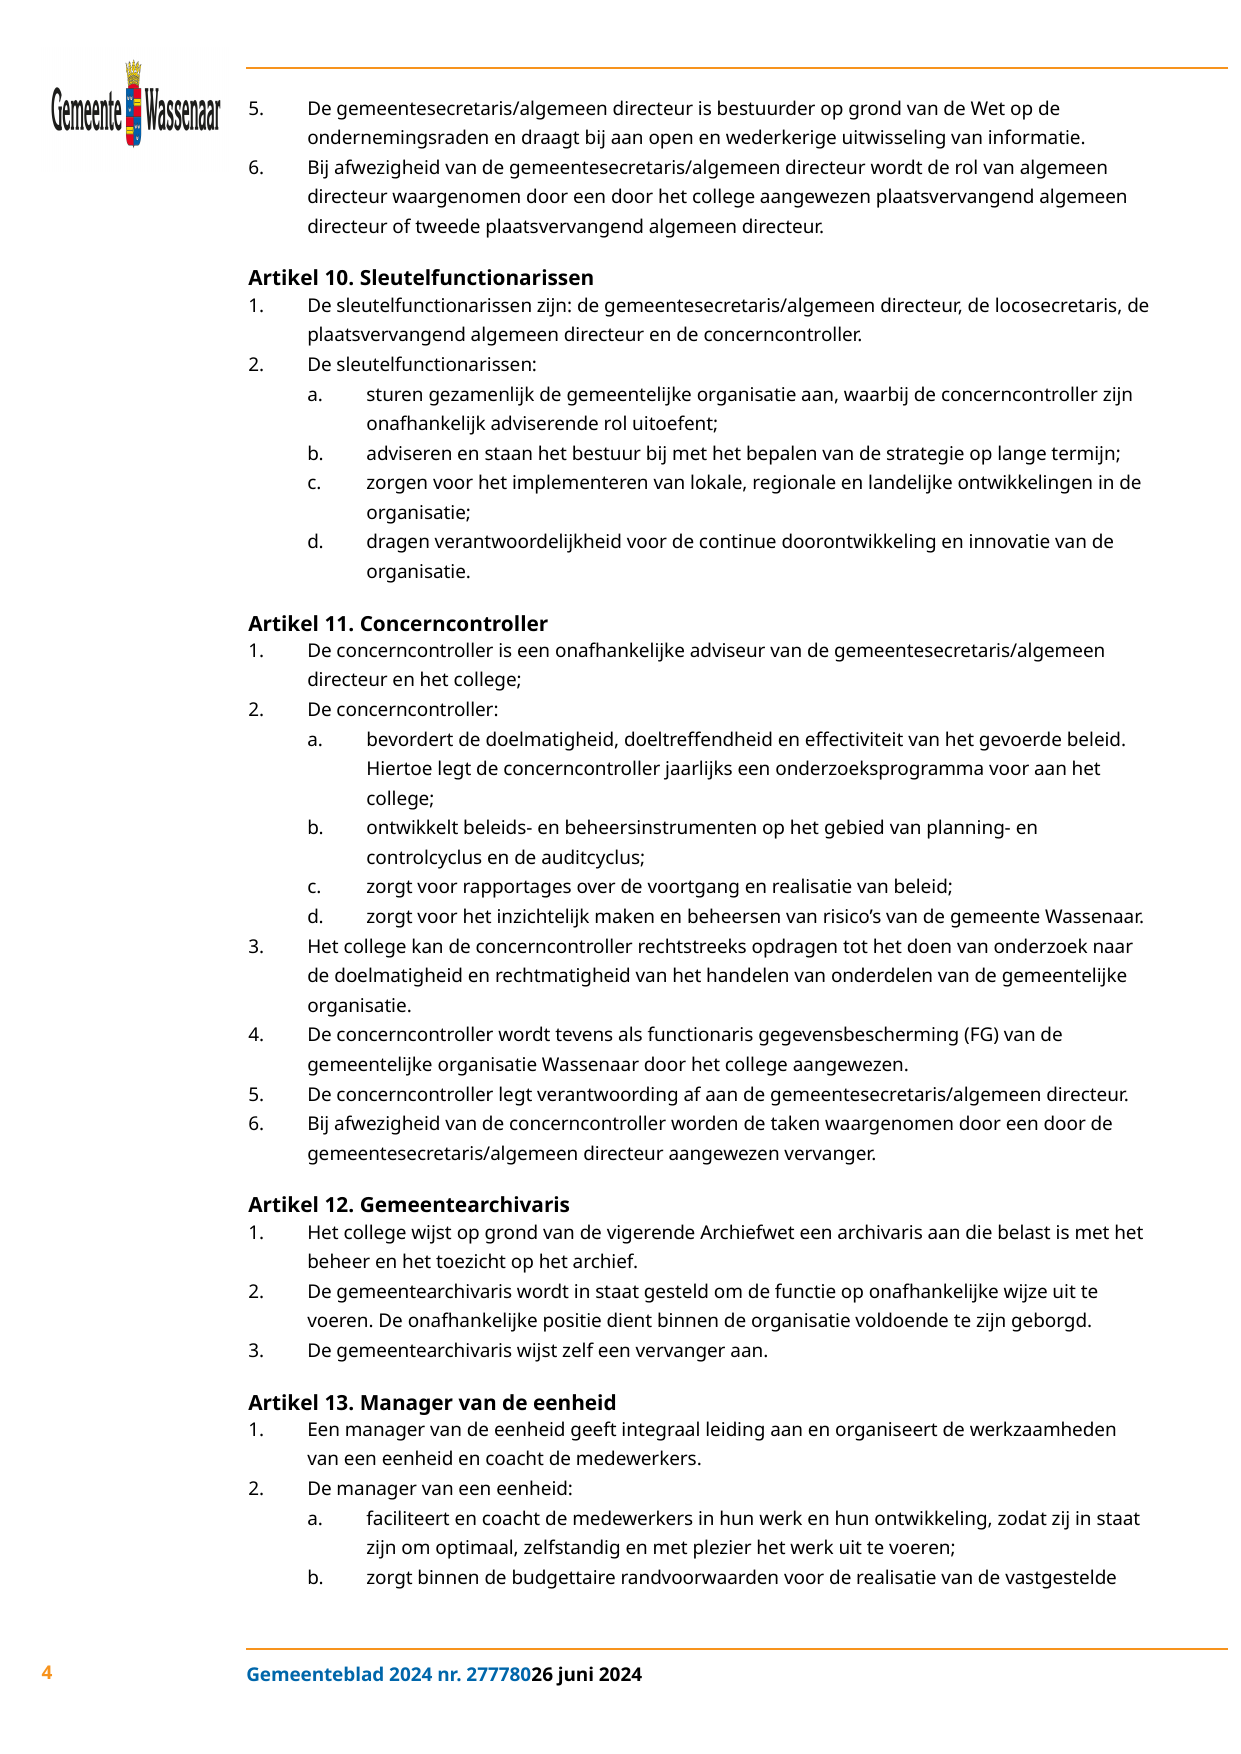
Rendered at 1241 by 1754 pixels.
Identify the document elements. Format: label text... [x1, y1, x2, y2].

list De concerncontroller wordt tevens als functionaris gegevensbescherming (FG) van de gemeentelijke organisatie Wassenaar door het college aangewezen. [248, 1022, 1152, 1077]
text Artikel 10. Sleutelfunctionarissen [248, 263, 1152, 292]
list De gemeentearchivaris wijst zelf een vervanger aan. [248, 1337, 1152, 1363]
list zorgen voor het implementeren van lokale, regionale en landelijke ontwikkelingen in de organisatie; [307, 469, 1152, 525]
text Artikel 11. Concerncontroller [248, 609, 1152, 637]
list Een manager van de eenheid geeft integraal leiding aan en organiseert de werkzaamheden van een eenheid en coacht de medewerkers. [248, 1416, 1152, 1471]
list De concerncontroller is een onafhankelijke adviseur van de gemeentesecretaris/algemeen directeur en het college; [248, 637, 1152, 692]
list faciliteert en coacht de medewerkers in hun werk en hun ontwikkeling, zodat zij in staat zijn om optimaal, zelfstandig en met plezier het werk uit te voeren; [307, 1505, 1152, 1560]
list De gemeentearchivaris wordt in staat gesteld om de functie op onafhankelijke wijze uit te voeren. De onafhankelijke positie dient binnen de organisatie voldoende te zijn geborgd. [248, 1278, 1152, 1333]
list De concerncontroller legt verantwoording af aan de gemeentesecretaris/algemeen directeur. [248, 1081, 1152, 1107]
list zorgt binnen de budgettaire randvoorwaarden voor de realisatie van de vastgestelde [307, 1564, 1152, 1590]
list dragen verantwoordelijkheid voor de continue doorontwikkeling en innovatie van de organisatie. [307, 529, 1152, 584]
list sturen gezamenlijk de gemeentelijke organisatie aan, waarbij de concerncontroller zijn onafhankelijk adviserende rol uitoefent; [307, 381, 1152, 436]
text Artikel 12. Gemeentearchivaris [248, 1190, 1152, 1219]
list zorgt voor het inzichtelijk maken en beheersen van risico’s van de gemeente Wassenaar. [307, 903, 1152, 929]
list Bij afwezigheid van de concerncontroller worden de taken waargenomen door een door de gemeentesecretaris/algemeen directeur aangewezen vervanger. [248, 1110, 1152, 1166]
list Het college kan de concerncontroller rechtstreeks opdragen tot het doen van onderzoek naar de doelmatigheid en rechtmatigheid van het handelen van onderdelen van de gemeentelijke organisatie. [248, 933, 1152, 1018]
list Het college wijst op grond van de vigerende Archiefwet een archivaris aan die belast is met het beheer en het toezicht op het archief. [248, 1219, 1152, 1274]
list De sleutelfunctionarissen: [248, 351, 1152, 377]
list bevordert de doelmatigheid, doeltreffendheid en effectiviteit van het gevoerde beleid. Hiertoe legt de concerncontroller jaarlijks een onderzoeksprogramma voor aan het college; [307, 726, 1152, 811]
list De manager van een eenheid: [248, 1475, 1152, 1501]
list zorgt voor rapportages over de voortgang en realisatie van beleid; [307, 874, 1152, 899]
list De concerncontroller: [248, 696, 1152, 722]
picture [41, 47, 231, 172]
list Bij afwezigheid van de gemeentesecretaris/algemeen directeur wordt de rol van algemeen directeur waargenomen door een door het college aangewezen plaatsvervangend algemeen directeur of tweede plaatsvervangend algemeen directeur. [248, 154, 1152, 239]
list De gemeentesecretaris/algemeen directeur is bestuurder op grond van de Wet op de ondernemingsraden en draagt bij aan open en wederkerige uitwisseling van informatie. [248, 95, 1152, 150]
text Artikel 13. Manager van de eenheid [248, 1388, 1152, 1416]
list adviseren en staan het bestuur bij met het bepalen van de strategie op lange termijn; [307, 440, 1152, 466]
list ontwikkelt beleids- en beheersinstrumenten op het gebied van planning- en controlcyclus en de auditcyclus; [307, 814, 1152, 870]
list De sleutelfunctionarissen zijn: de gemeentesecretaris/algemeen directeur, de locosecretaris, de plaatsvervangend algemeen directeur en de concerncontroller. [248, 292, 1152, 347]
